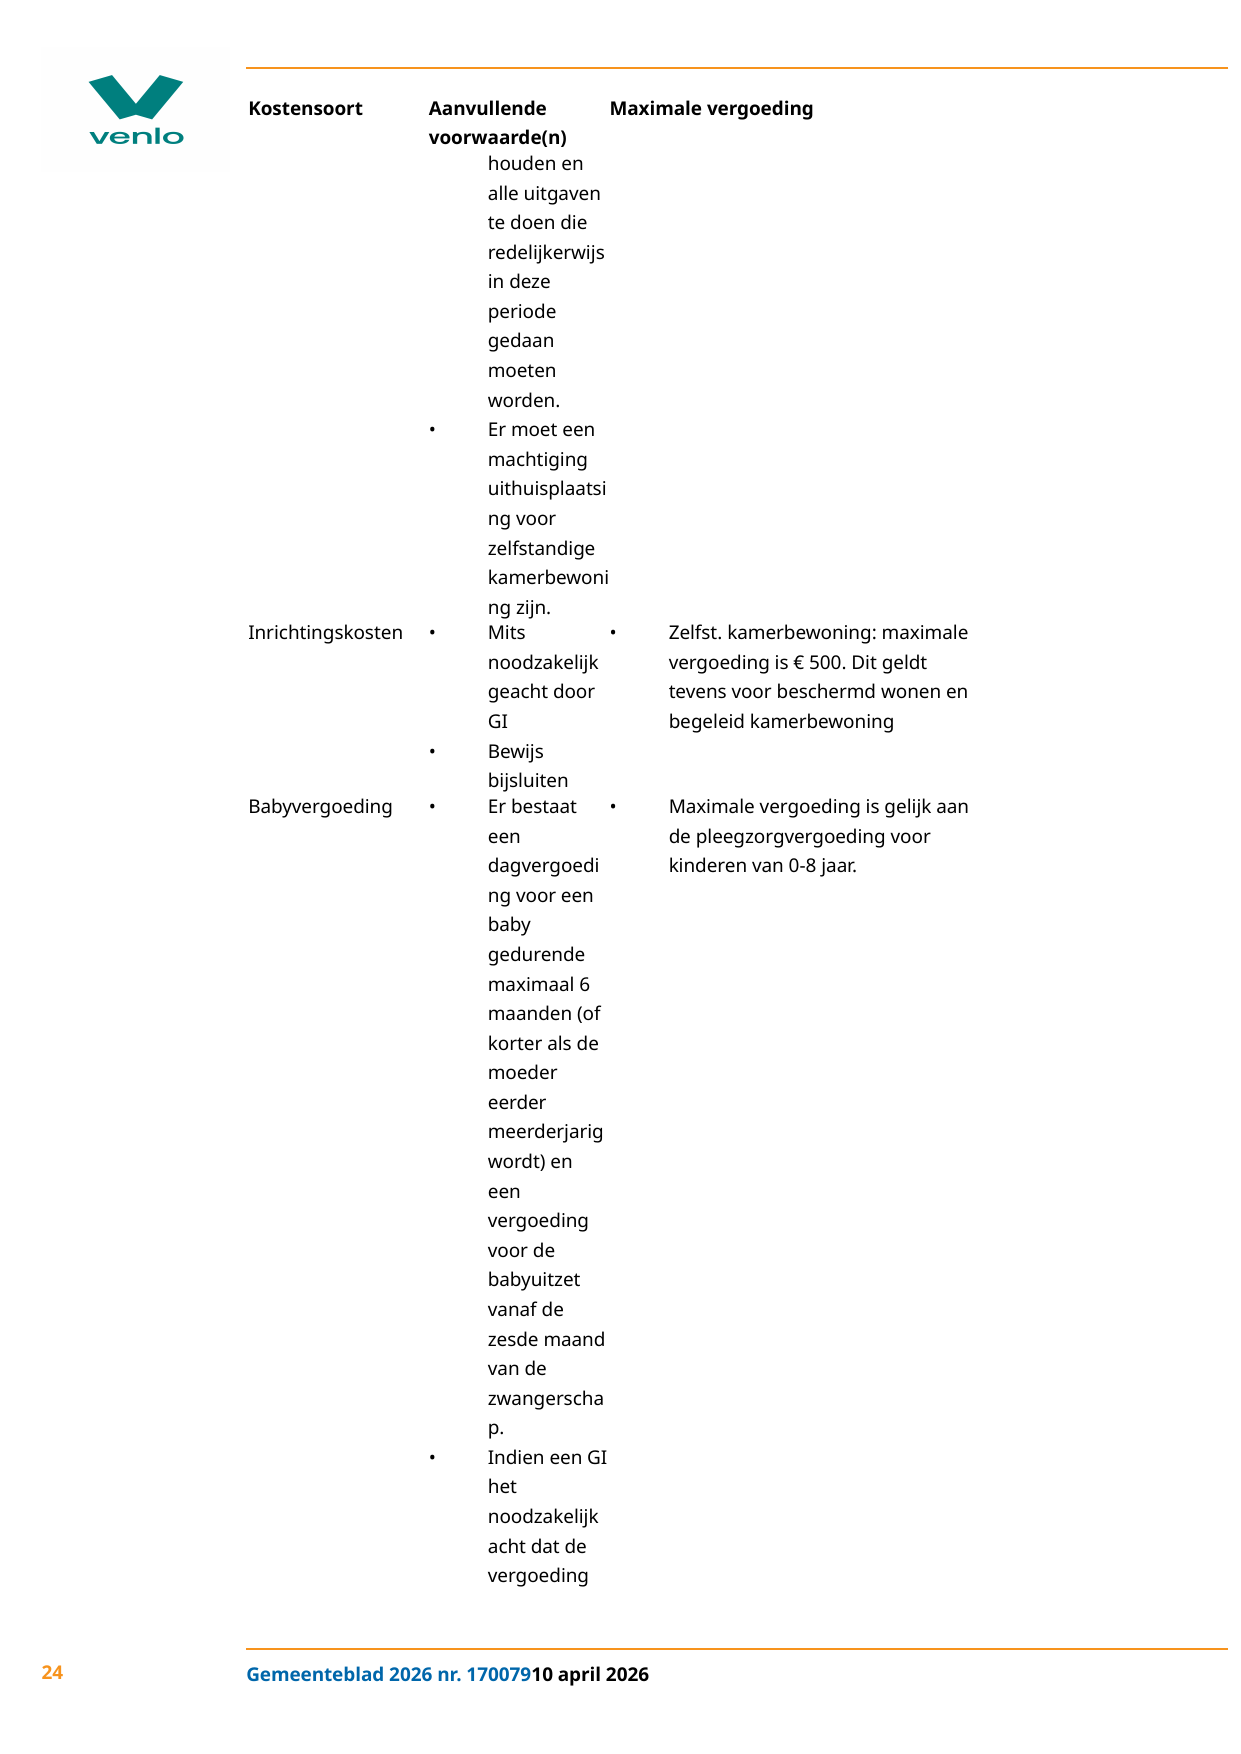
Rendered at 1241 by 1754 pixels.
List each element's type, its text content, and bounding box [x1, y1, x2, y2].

table_cell [971, 620, 1152, 793]
table_cell [609, 150, 971, 619]
table_cell Zelfst. kamerbewoning: maximale vergoeding is € 500. Dit geldt tevens voor beschermd wonen en begeleid kamerbewoning [609, 620, 971, 793]
table_header Aanvullende voorwaarde(n) [429, 95, 609, 150]
table_cell Inrichtingskosten [248, 620, 429, 793]
table_cell [971, 150, 1152, 619]
table_cell [248, 150, 429, 619]
table_cell Mits noodzakelijk geacht door GI Bewijs bijsluiten [429, 620, 609, 793]
table_header Kostensoort [248, 95, 429, 150]
table_cell houden en alle uitgaven te doen die redelijkerwijs in deze periode gedaan moeten worden. Er moet een machtiging uithuisplaatsing voor zelfstandige kamerbewoning zijn. [429, 150, 609, 619]
picture [41, 47, 231, 172]
table_cell [971, 793, 1152, 1588]
table_cell Maximale vergoeding is gelijk aan de pleegzorgvergoeding voor kinderen van 0-8 jaar. [609, 793, 971, 1588]
table_header Maximale vergoeding [609, 95, 1152, 150]
table_cell Babyvergoeding [248, 793, 429, 1588]
table_cell Er bestaat een dagvergoeding voor een baby gedurende maximaal 6 maanden (of korter als de moeder eerder meerderjarig wordt) en een vergoeding voor de babyuitzet vanaf de zesde maand van de zwangerschap. Indien een GI het noodzakelijk acht dat de vergoeding [429, 793, 609, 1588]
